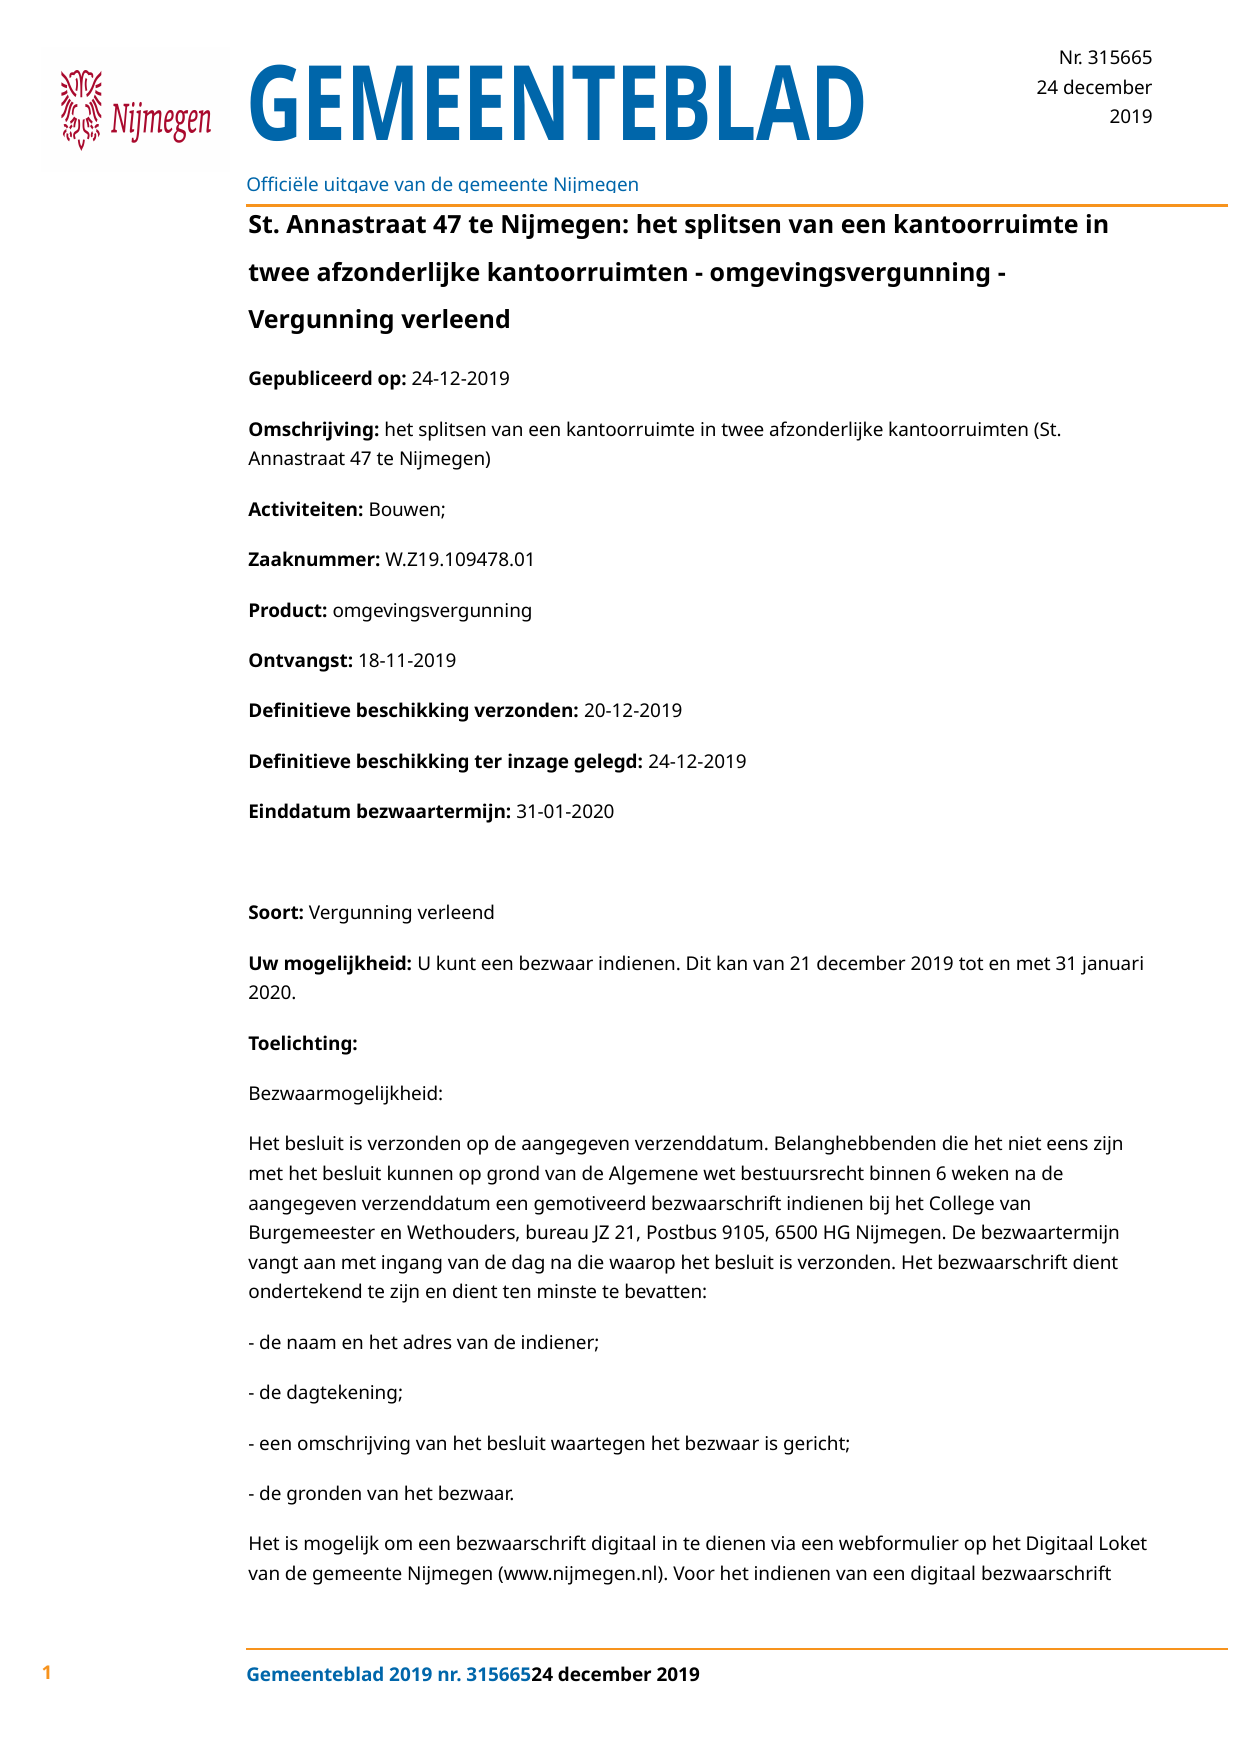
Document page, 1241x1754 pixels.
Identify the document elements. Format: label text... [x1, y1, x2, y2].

text Definitieve beschikking ter inzage gelegd: 24-12-2019 [248, 748, 1152, 774]
text Zaaknummer: W.Z19.109478.01 [248, 546, 1152, 572]
text Soort: Vergunning verleend [248, 899, 1152, 925]
text Het besluit is verzonden op de aangegeven verzenddatum. Belanghebbenden die het niet eens zijn met het besluit kunnen op grond van de Algemene wet bestuursrecht binnen 6 weken na de aangegeven verzenddatum een gemotiveerd bezwaarschrift indienen bij het College van Burgemeester en Wethouders, bureau JZ 21, Postbus 9105, 6500 HG Nijmegen. De bezwaartermijn vangt aan met ingang van de dag na die waarop het besluit is verzonden. Het bezwaarschrift dient ondertekend te zijn en dient ten minste te bevatten: [248, 1131, 1152, 1304]
text - de gronden van het bezwaar. [248, 1480, 1152, 1506]
text Bezwaarmogelijkheid: [248, 1080, 1152, 1106]
text Omschrijving: het splitsen van een kantoorruimte in twee afzonderlijke kantoorruimten (St. Annastraat 47 te Nijmegen) [248, 416, 1152, 471]
text Toelichting: [248, 1030, 1152, 1055]
text Product: omgevingsvergunning [248, 597, 1152, 622]
text Definitieve beschikking verzonden: 20-12-2019 [248, 698, 1152, 723]
text Activiteiten: Bouwen; [248, 496, 1152, 522]
text - de naam en het adres van de indiener; [248, 1329, 1152, 1354]
text Gepubliceerd op: 24-12-2019 [248, 366, 1152, 391]
text - de dagtekening; [248, 1379, 1152, 1405]
text Ontvangst: 18-11-2019 [248, 647, 1152, 673]
text Einddatum bezwaartermijn: 31-01-2020 [248, 798, 1152, 824]
text - een omschrijving van het besluit waartegen het bezwaar is gericht; [248, 1430, 1152, 1455]
text Uw mogelijkheid: U kunt een bezwaar indienen. Dit kan van 21 december 2019 tot en met 31 januari 2020. [248, 950, 1152, 1005]
picture [41, 47, 231, 172]
text St. Annastraat 47 te Nijmegen: het splitsen van een kantoorruimte in twee afzonderlijke kantoorruimten - omgevingsvergunning - Vergunning verleend [248, 207, 1152, 336]
text Het is mogelijk om een bezwaarschrift digitaal in te dienen via een webformulier op het Digitaal Loket van de gemeente Nijmegen (www.nijmegen.nl). Voor het indienen van een digitaal bezwaarschrift [248, 1531, 1152, 1586]
